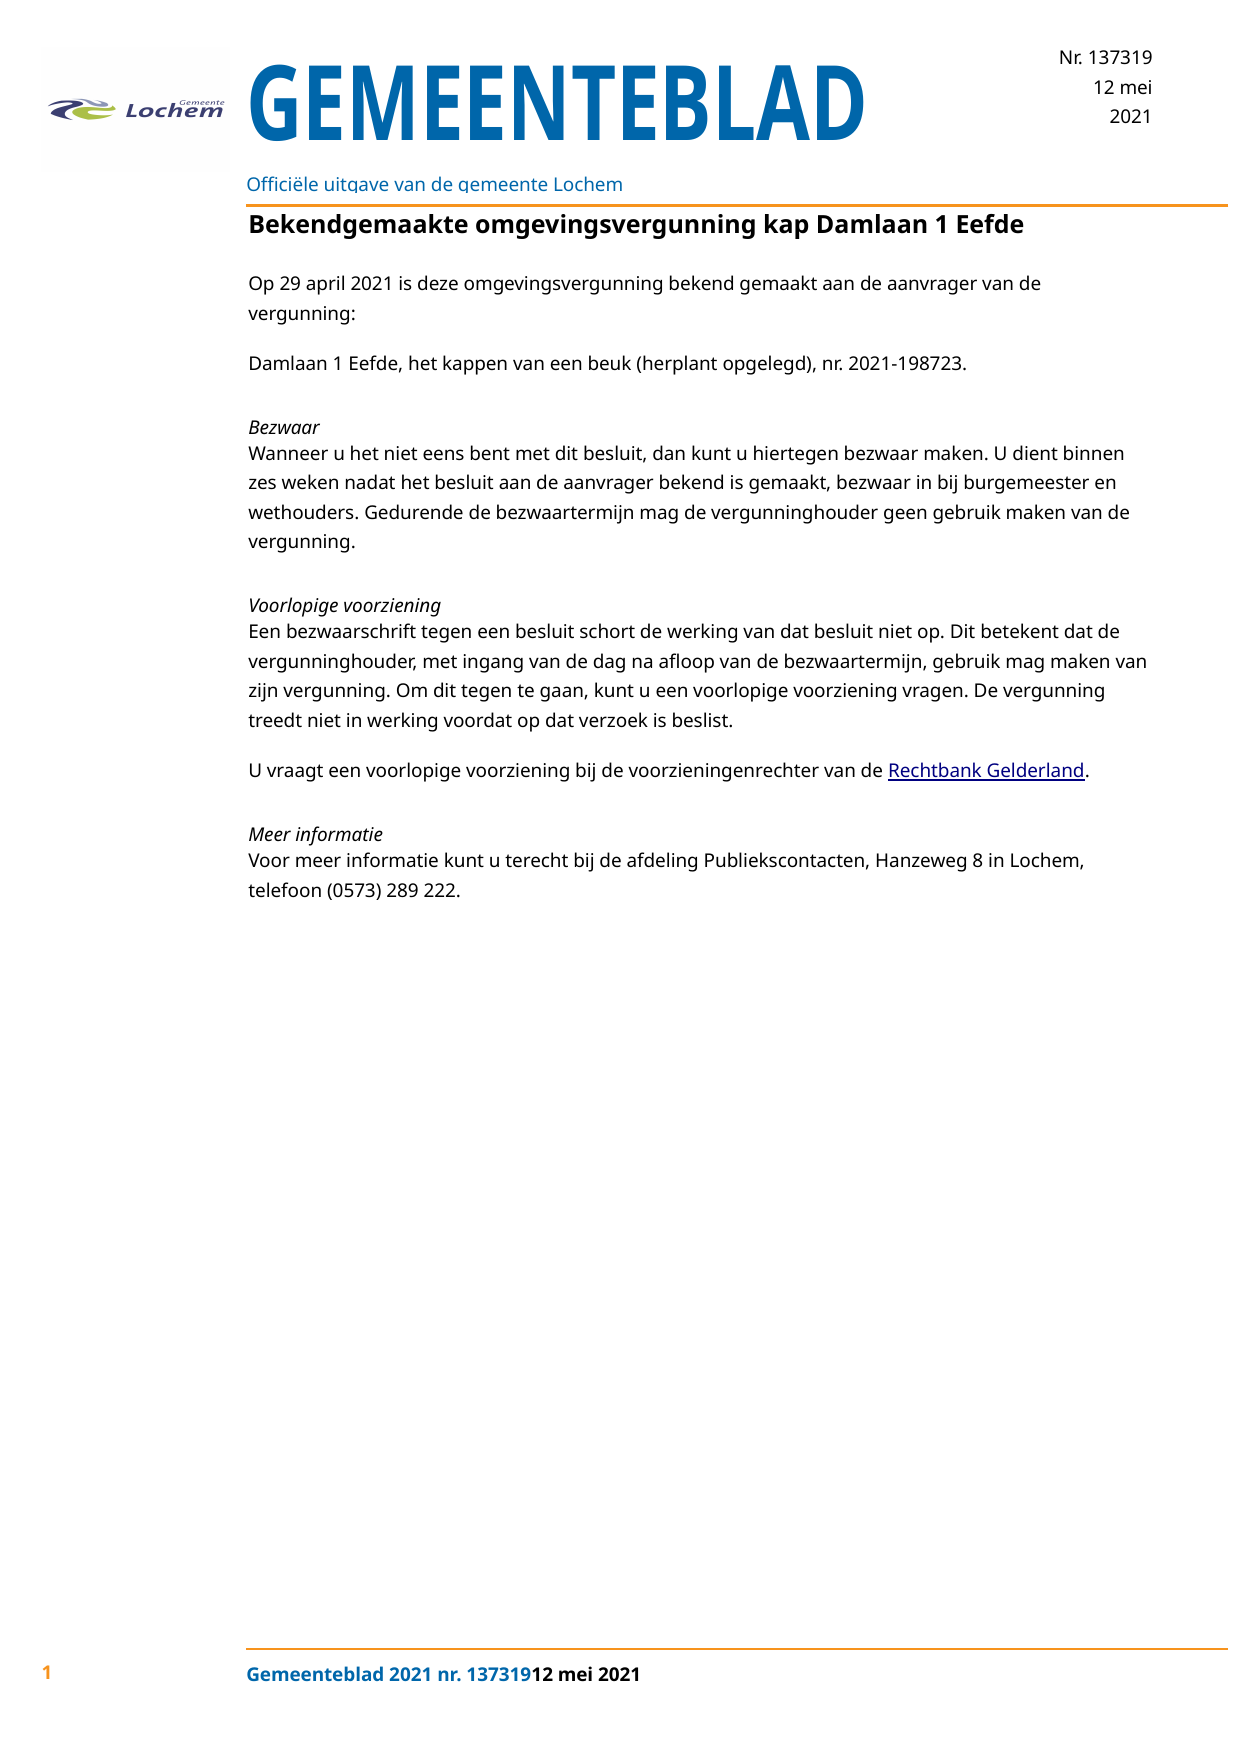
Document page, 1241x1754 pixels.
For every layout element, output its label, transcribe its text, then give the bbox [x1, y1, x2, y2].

text Op 29 april 2021 is deze omgevingsvergunning bekend gemaakt aan de aanvrager van de vergunning: [248, 270, 1152, 326]
text U vraagt een voorlopige voorziening bij de voorzieningenrechter van de Rechtbank Gelderland. [248, 758, 1152, 783]
text Wanneer u het niet eens bent met dit besluit, dan kunt u hiertegen bezwaar maken. U dient binnen zes weken nadat het besluit aan de aanvrager bekend is gemaakt, bezwaar in bij burgemeester en wethouders. Gedurende de bezwaartermijn mag de vergunninghouder geen gebruik maken van de vergunning. [248, 440, 1152, 554]
text Voorlopige voorziening [248, 593, 1152, 618]
text Damlaan 1 Eefde, het kappen van een beuk (herplant opgelegd), nr. 2021-198723. [248, 350, 1152, 376]
text Voor meer informatie kunt u terecht bij de afdeling Publiekscontacten, Hanzeweg 8 in Lochem, telefoon (0573) 289 222. [248, 847, 1152, 903]
text Bezwaar [248, 414, 1152, 440]
text Een bezwaarschrift tegen een besluit schort de werking van dat besluit niet op. Dit betekent dat de vergunninghouder, met ingang van de dag na afloop van de bezwaartermijn, gebruik mag maken van zijn vergunning. Om dit tegen te gaan, kunt u een voorlopige voorziening vragen. De vergunning treedt niet in werking voordat op dat verzoek is beslist. [248, 618, 1152, 733]
picture [41, 47, 231, 172]
text Bekendgemaakte omgevingsvergunning kap Damlaan 1 Eefde [248, 207, 1152, 241]
text Meer informatie [248, 822, 1152, 847]
